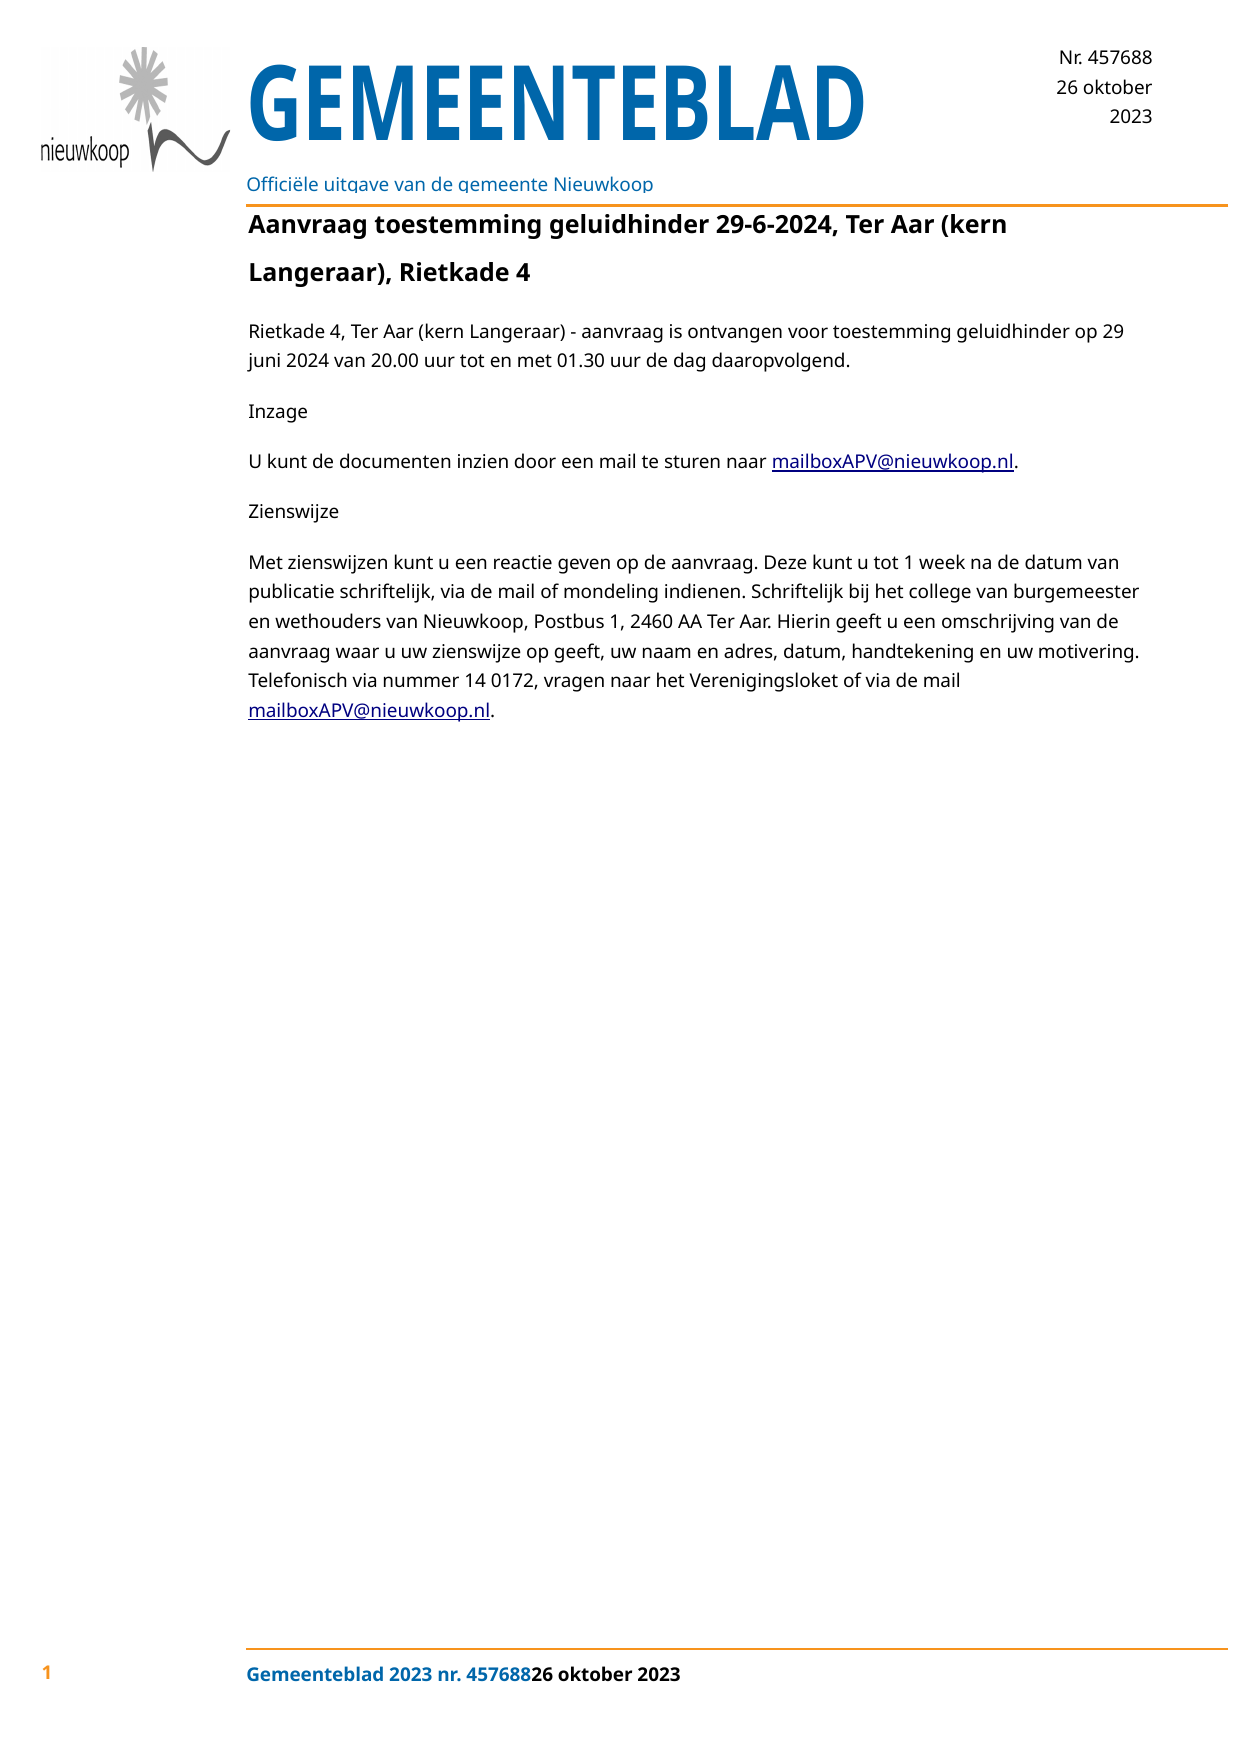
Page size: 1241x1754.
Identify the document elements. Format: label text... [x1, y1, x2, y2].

text Rietkade 4, Ter Aar (kern Langeraar) - aanvraag is ontvangen voor toestemming geluidhinder op 29 juni 2024 van 20.00 uur tot en met 01.30 uur de dag daaropvolgend. [248, 318, 1152, 373]
text Met zienswijzen kunt u een reactie geven op de aanvraag. Deze kunt u tot 1 week na de datum van publicatie schriftelijk, via de mail of mondeling indienen. Schriftelijk bij het college van burgemeester en wethouders van Nieuwkoop, Postbus 1, 2460 AA Ter Aar. Hierin geeft u een omschrijving van de aanvraag waar u uw zienswijze op geeft, uw naam en adres, datum, handtekening en uw motivering. Telefonisch via nummer 14 0172, vragen naar het Verenigingsloket of via de mail mailboxAPV@nieuwkoop.nl. [248, 549, 1152, 723]
text Aanvraag toestemming geluidhinder 29-6-2024, Ter Aar (kern Langeraar), Rietkade 4 [248, 207, 1152, 288]
text Zienswijze [248, 499, 1152, 524]
text Inzage [248, 398, 1152, 424]
text U kunt de documenten inzien door een mail te sturen naar mailboxAPV@nieuwkoop.nl. [248, 448, 1152, 474]
picture [41, 47, 231, 172]
